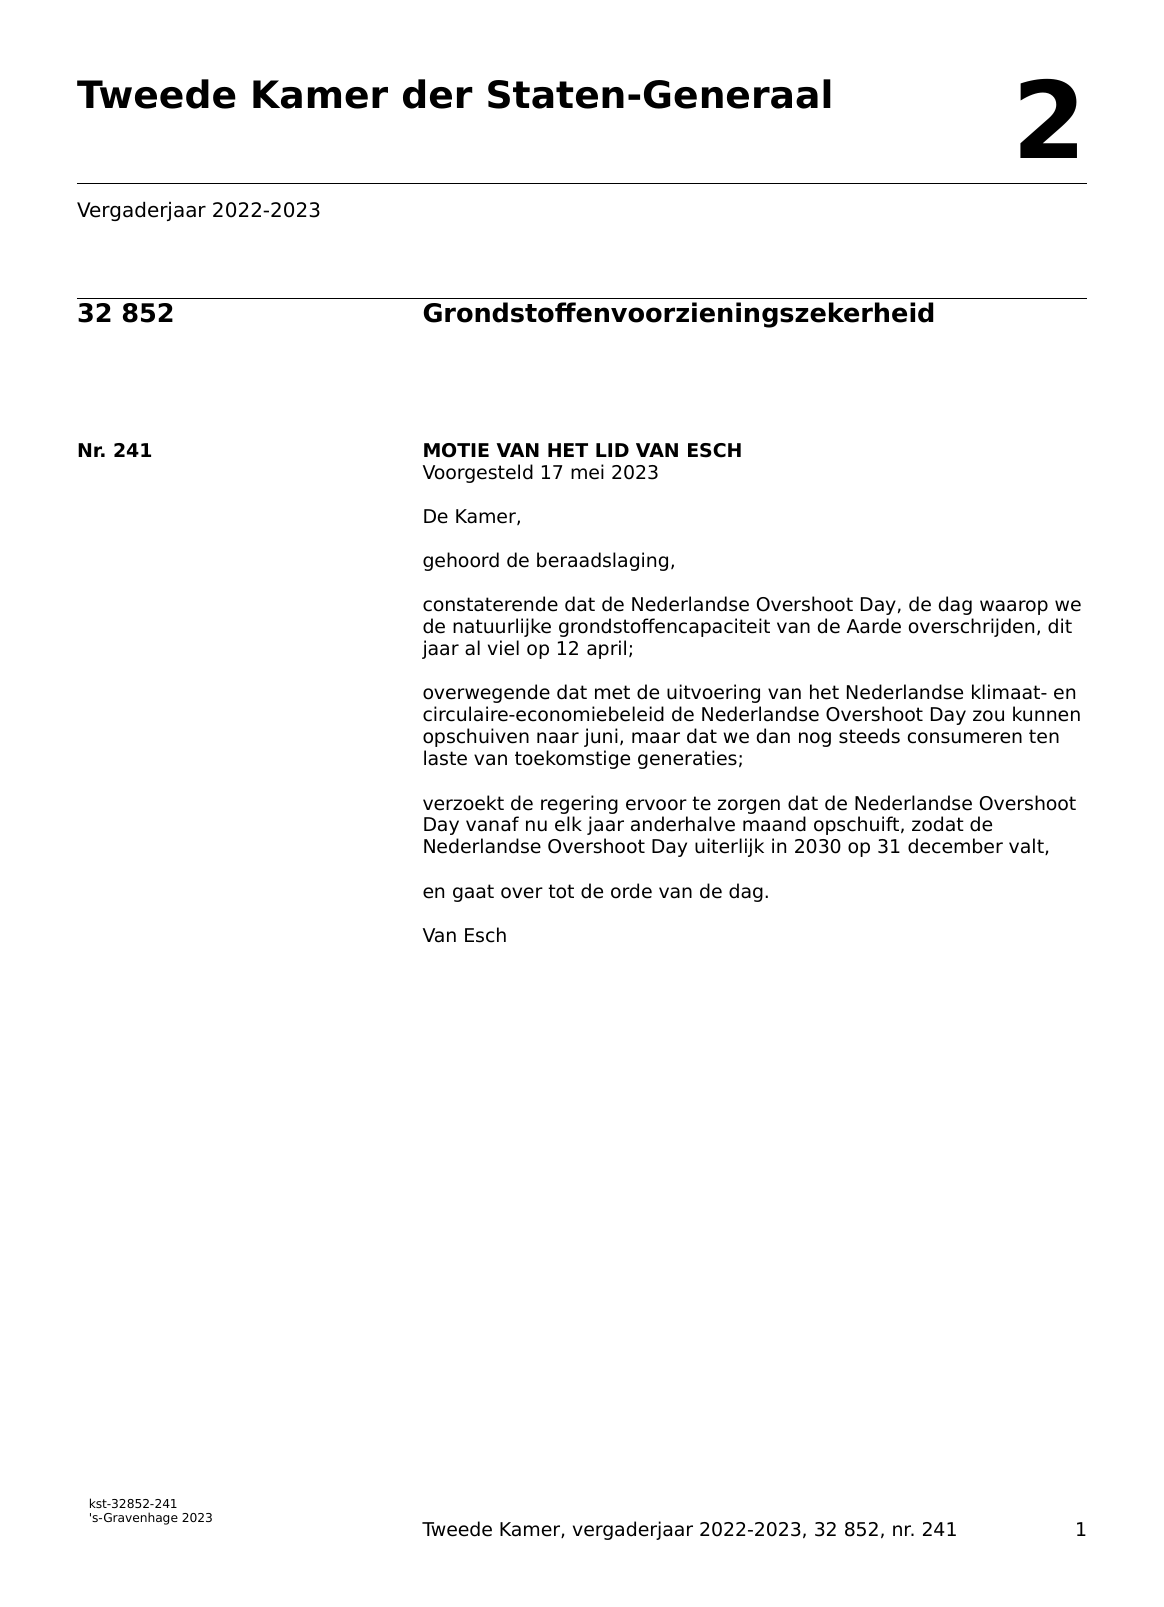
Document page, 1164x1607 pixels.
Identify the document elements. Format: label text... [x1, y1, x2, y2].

text en gaat over tot de orde van de dag. [422, 881, 1087, 902]
text overwegende dat met de uitvoering van het Nederlandse klimaat- en circulaire-economiebeleid de Nederlandse Overshoot Day zou kunnen opschuiven naar juni, maar dat we dan nog steeds consumeren ten laste van toekomstige generaties; [422, 682, 1087, 770]
text Voorgesteld 17 mei 2023 [422, 462, 1087, 484]
text verzoekt de regering ervoor te zorgen dat de Nederlandse Overshoot Day vanaf nu elk jaar anderhalve maand opschuift, zodat de Nederlandse Overshoot Day uiterlijk in 2030 op 31 december valt, [422, 792, 1087, 858]
text gehoord de beraadslaging, [422, 550, 1087, 572]
subtitle 32 852 Grondstoffenvoorzieningszekerheid [77, 299, 1087, 329]
text Van Esch [422, 925, 1087, 947]
table_cell Vergaderjaar 2022-2023 [77, 184, 1087, 298]
text kst-32852-241 [88, 1497, 323, 1511]
table_header 2 [886, 59, 1087, 183]
text De Kamer, [422, 506, 1087, 528]
text constaterende dat de Nederlandse Overshoot Day, de dag waarop we de natuurlijke grondstoffencapaciteit van de Aarde overschrijden, dit jaar al viel op 12 april; [422, 594, 1087, 660]
subtitle Nr. 241 MOTIE VAN HET LID VAN ESCH [77, 440, 1087, 462]
text 's-Gravenhage 2023 [88, 1511, 323, 1525]
table_header Tweede Kamer der Staten-Generaal [77, 59, 886, 183]
